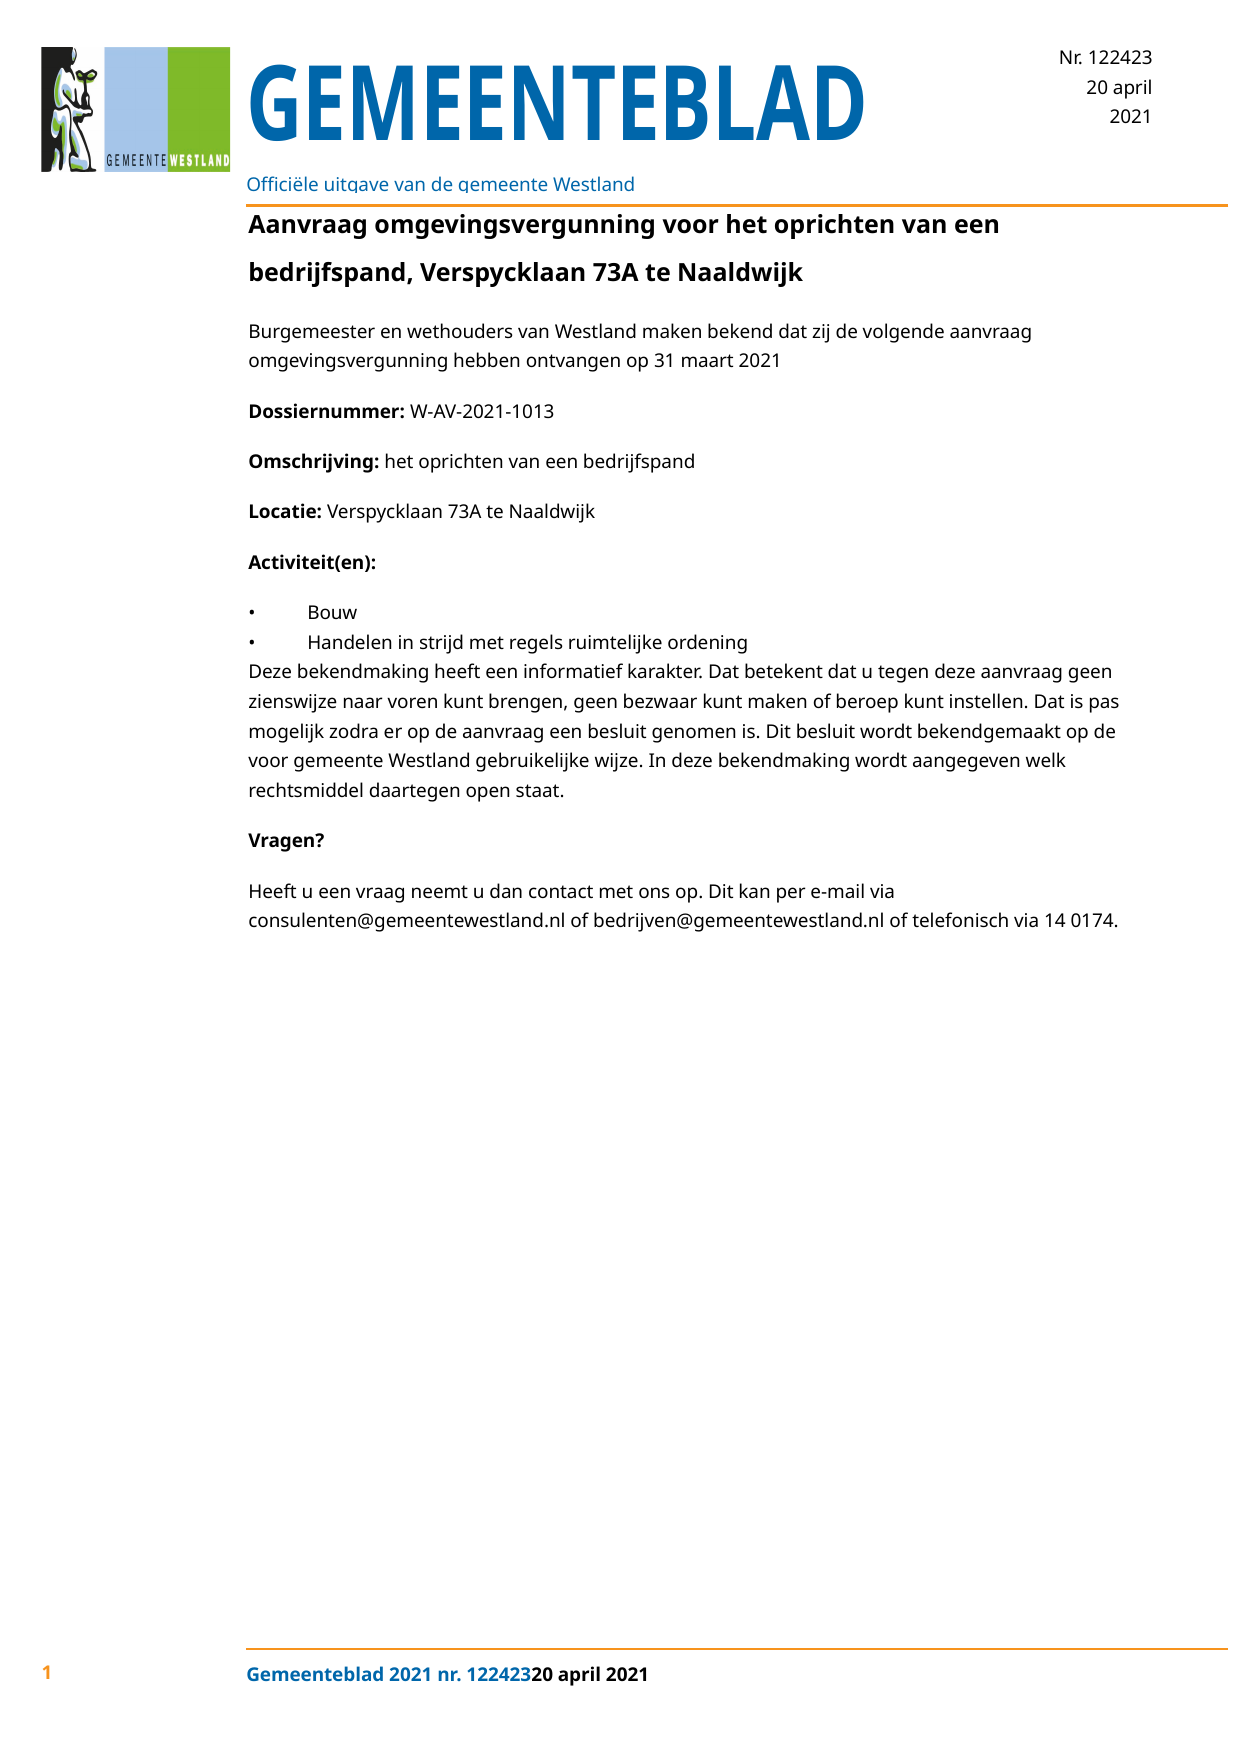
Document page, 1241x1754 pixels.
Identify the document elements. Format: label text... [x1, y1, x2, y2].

text Locatie: Verspycklaan 73A te Naaldwijk [248, 499, 1152, 524]
list Bouw [248, 599, 1152, 625]
text Burgemeester en wethouders van Westland maken bekend dat zij de volgende aanvraag omgevingsvergunning hebben ontvangen op 31 maart 2021 [248, 318, 1152, 373]
text Activiteit(en): [248, 549, 1152, 575]
text Deze bekendmaking heeft een informatief karakter. Dat betekent dat u tegen deze aanvraag geen zienswijze naar voren kunt brengen, geen bezwaar kunt maken of beroep kunt instellen. Dat is pas mogelijk zodra er op de aanvraag een besluit genomen is. Dit besluit wordt bekendgemaakt op de voor gemeente Westland gebruikelijke wijze. In deze bekendmaking wordt aangegeven welk rechtsmiddel daartegen open staat. [248, 659, 1152, 803]
text Vragen? [248, 827, 1152, 853]
picture [41, 47, 231, 172]
text Omschrijving: het oprichten van een bedrijfspand [248, 448, 1152, 474]
text Heeft u een vraag neemt u dan contact met ons op. Dit kan per e-mail via consulenten@gemeentewestland.nl of bedrijven@gemeentewestland.nl of telefonisch via 14 0174. [248, 878, 1152, 933]
text Dossiernummer: W-AV-2021-1013 [248, 398, 1152, 424]
text Aanvraag omgevingsvergunning voor het oprichten van een bedrijfspand, Verspycklaan 73A te Naaldwijk [248, 207, 1152, 288]
list Handelen in strijd met regels ruimtelijke ordening [248, 629, 1152, 655]
